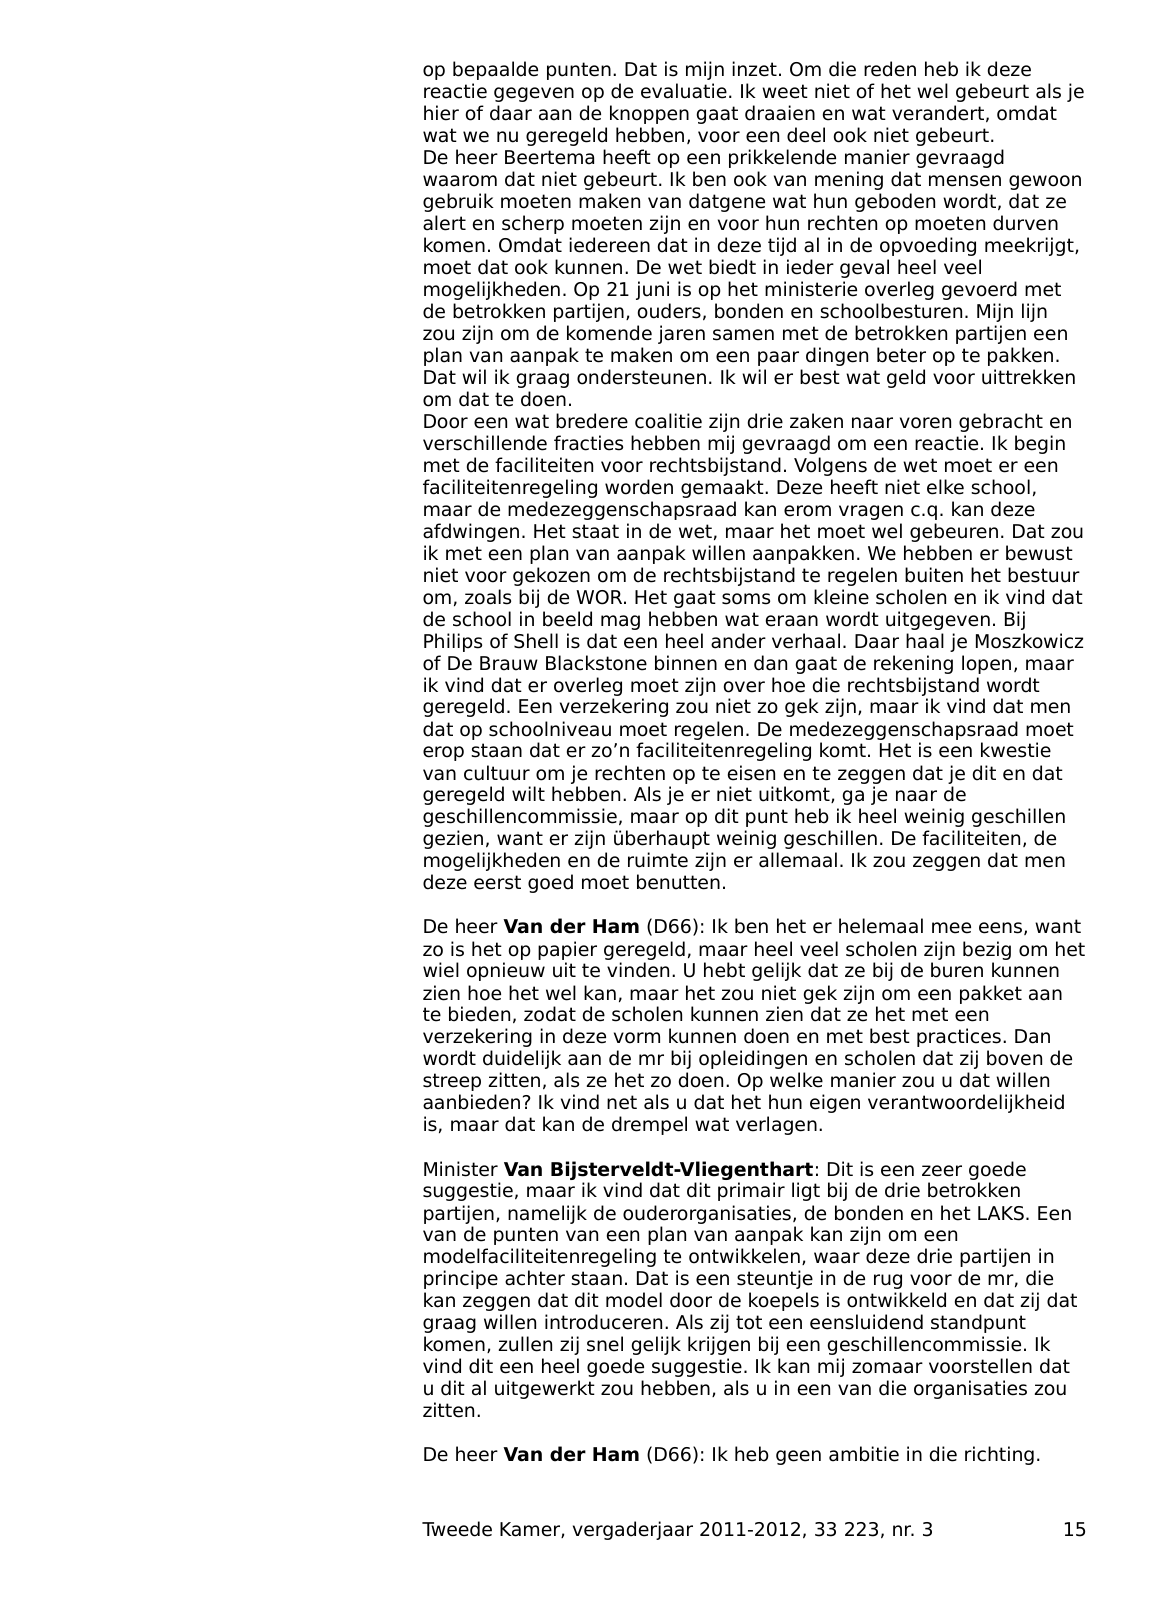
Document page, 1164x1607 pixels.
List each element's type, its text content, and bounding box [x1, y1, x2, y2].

text Minister Van Bijsterveldt-Vliegenthart: Dit is een zeer goede suggestie, maar ik vind dat dit primair ligt bij de drie betrokken partijen, namelijk de ouderorganisaties, de bonden en het LAKS. Een van de punten van een plan van aanpak kan zijn om een modelfaciliteitenregeling te ontwikkelen, waar deze drie partijen in principe achter staan. Dat is een steuntje in de rug voor de mr, die kan zeggen dat dit model door de koepels is ontwikkeld en dat zij dat graag willen introduceren. Als zij tot een eensluidend standpunt komen, zullen zij snel gelijk krijgen bij een geschillencommissie. Ik vind dit een heel goede suggestie. Ik kan mij zomaar voorstellen dat u dit al uitgewerkt zou hebben, als u in een van die organisaties zou zitten. [422, 1158, 1087, 1422]
text De heer Van der Ham (D66): Ik heb geen ambitie in die richting. [422, 1444, 1087, 1466]
text Door een wat bredere coalitie zijn drie zaken naar voren gebracht en verschillende fracties hebben mij gevraagd om een reactie. Ik begin met de faciliteiten voor rechtsbijstand. Volgens de wet moet er een faciliteitenregeling worden gemaakt. Deze heeft niet elke school, maar de medezeggenschapsraad kan erom vragen c.q. kan deze afdwingen. Het staat in de wet, maar het moet wel gebeuren. Dat zou ik met een plan van aanpak willen aanpakken. We hebben er bewust niet voor gekozen om de rechtsbijstand te regelen buiten het bestuur om, zoals bij de WOR. Het gaat soms om kleine scholen en ik vind dat de school in beeld mag hebben wat eraan wordt uitgegeven. Bij Philips of Shell is dat een heel ander verhaal. Daar haal je Moszkowicz of De Brauw Blackstone binnen en dan gaat de rekening lopen, maar ik vind dat er overleg moet zijn over hoe die rechtsbijstand wordt geregeld. Een verzekering zou niet zo gek zijn, maar ik vind dat men dat op schoolniveau moet regelen. De medezeggenschapsraad moet erop staan dat er zo’n faciliteitenregeling komt. Het is een kwestie van cultuur om je rechten op te eisen en te zeggen dat je dit en dat geregeld wilt hebben. Als je er niet uitkomt, ga je naar de geschillencommissie, maar op dit punt heb ik heel weinig geschillen gezien, want er zijn überhaupt weinig geschillen. De faciliteiten, de mogelijkheden en de ruimte zijn er allemaal. Ik zou zeggen dat men deze eerst goed moet benutten. [422, 411, 1087, 894]
text De heer Van der Ham (D66): Ik ben het er helemaal mee eens, want zo is het op papier geregeld, maar heel veel scholen zijn bezig om het wiel opnieuw uit te vinden. U hebt gelijk dat ze bij de buren kunnen zien hoe het wel kan, maar het zou niet gek zijn om een pakket aan te bieden, zodat de scholen kunnen zien dat ze het met een verzekering in deze vorm kunnen doen en met best practices. Dan wordt duidelijk aan de mr bij opleidingen en scholen dat zij boven de streep zitten, als ze het zo doen. Op welke manier zou u dat willen aanbieden? Ik vind net als u dat het hun eigen verantwoordelijkheid is, maar dat kan de drempel wat verlagen. [422, 916, 1087, 1136]
text op bepaalde punten. Dat is mijn inzet. Om die reden heb ik deze reactie gegeven op de evaluatie. Ik weet niet of het wel gebeurt als je hier of daar aan de knoppen gaat draaien en wat verandert, omdat wat we nu geregeld hebben, voor een deel ook niet gebeurt. [422, 59, 1087, 147]
text De heer Beertema heeft op een prikkelende manier gevraagd waarom dat niet gebeurt. Ik ben ook van mening dat mensen gewoon gebruik moeten maken van datgene wat hun geboden wordt, dat ze alert en scherp moeten zijn en voor hun rechten op moeten durven komen. Omdat iedereen dat in deze tijd al in de opvoeding meekrijgt, moet dat ook kunnen. De wet biedt in ieder geval heel veel mogelijkheden. Op 21 juni is op het ministerie overleg gevoerd met de betrokken partijen, ouders, bonden en schoolbesturen. Mijn lijn zou zijn om de komende jaren samen met de betrokken partijen een plan van aanpak te maken om een paar dingen beter op te pakken. Dat wil ik graag ondersteunen. Ik wil er best wat geld voor uittrekken om dat te doen. [422, 147, 1087, 411]
